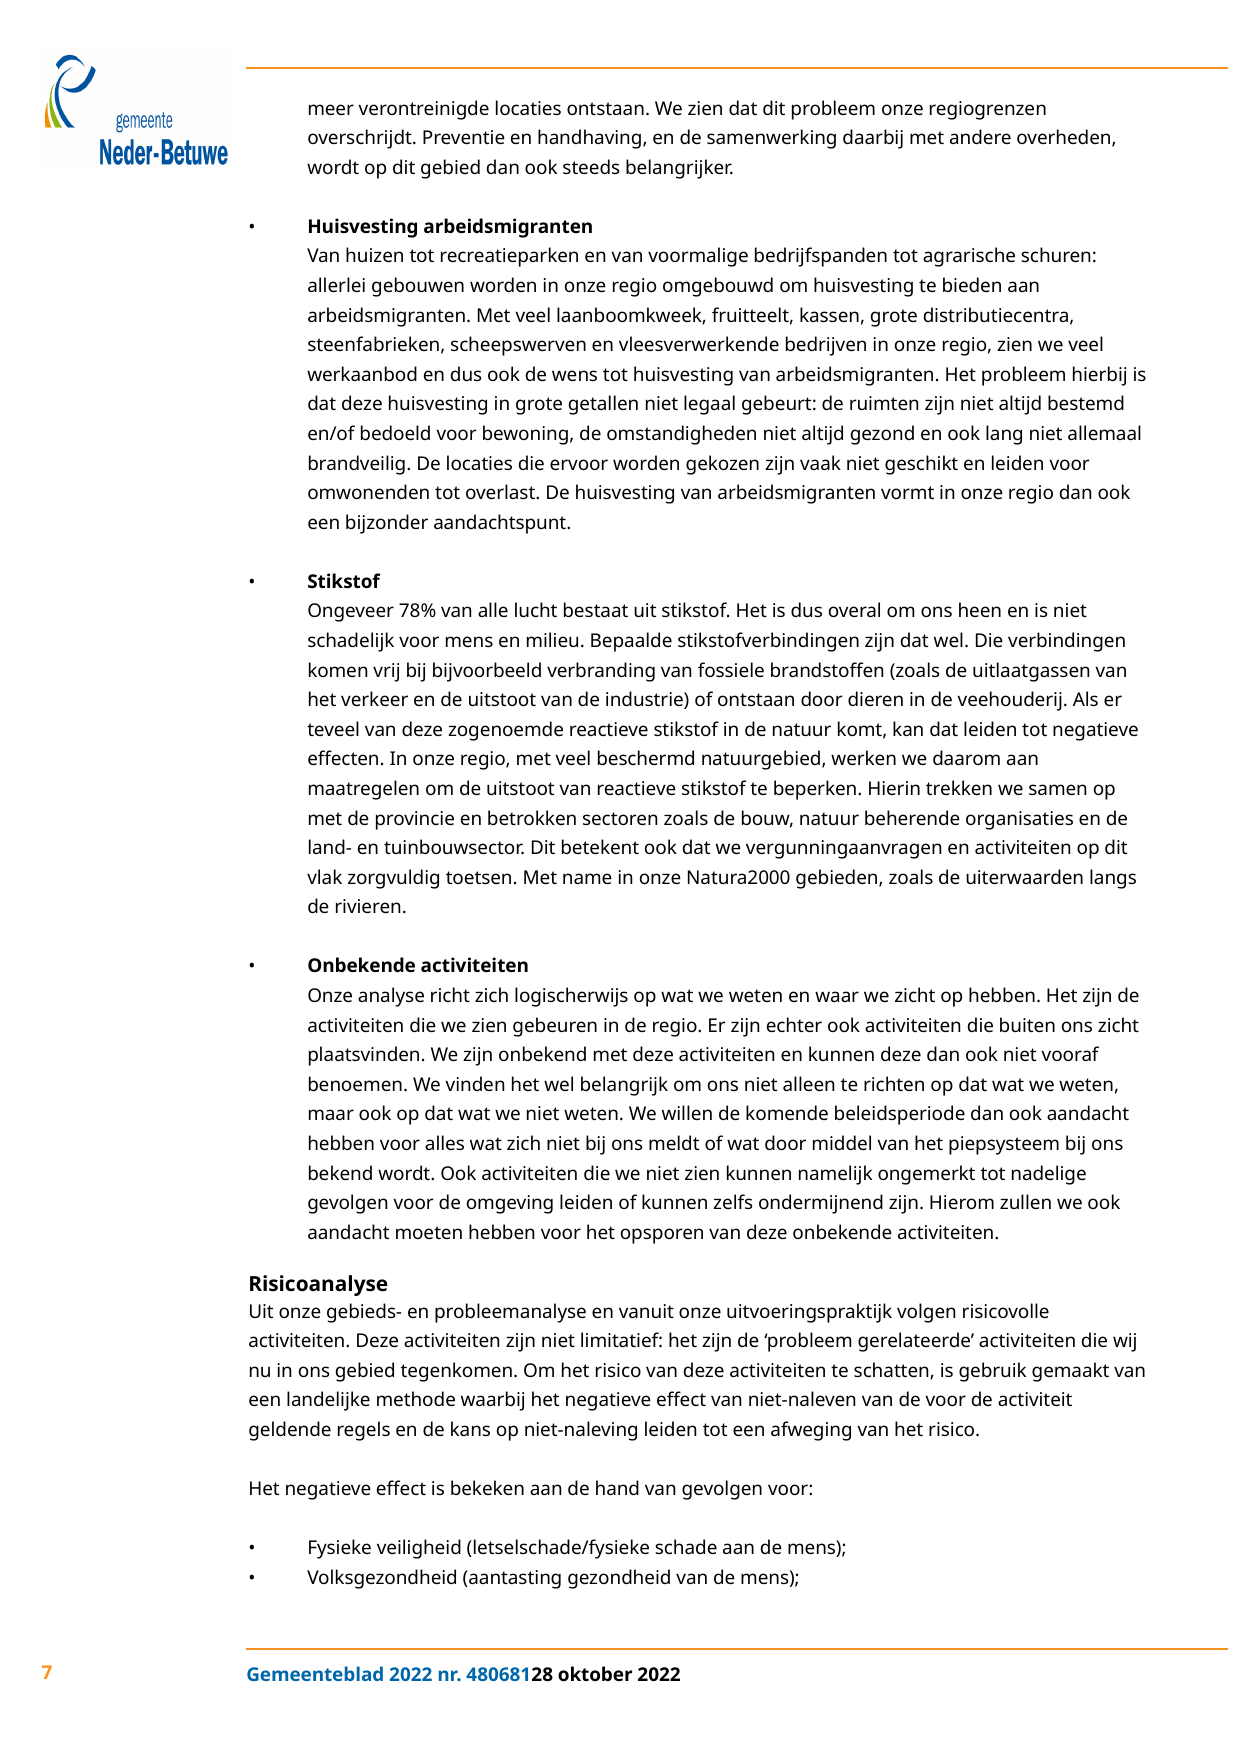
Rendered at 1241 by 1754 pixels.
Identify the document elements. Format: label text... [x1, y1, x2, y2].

list Stikstof [248, 568, 1152, 594]
picture [41, 47, 231, 172]
text Risicoanalyse [248, 1269, 1152, 1298]
list Huisvesting arbeidsmigranten [248, 213, 1152, 239]
list Volksgezondheid (aantasting gezondheid van de mens); [248, 1564, 1152, 1590]
list Van huizen tot recreatieparken en van voormalige bedrijfspanden tot agrarische schuren: allerlei gebouwen worden in onze regio omgebouwd om huisvesting te bieden aan arbeidsmigranten. Met veel laanboomkweek, fruitteelt, kassen, grote distributiecentra, steenfabrieken, scheepswerven en vleesverwerkende bedrijven in onze regio, zien we veel werkaanbod en dus ook de wens tot huisvesting van arbeidsmigranten. Het probleem hierbij is dat deze huisvesting in grote getallen niet legaal gebeurt: de ruimten zijn niet altijd bestemd en/of bedoeld voor bewoning, de omstandigheden niet altijd gezond en ook lang niet allemaal brandveilig. De locaties die ervoor worden gekozen zijn vaak niet geschikt en leiden voor omwonenden tot overlast. De huisvesting van arbeidsmigranten vormt in onze regio dan ook een bijzonder aandachtspunt. [248, 243, 1152, 535]
list Onbekende activiteiten [248, 953, 1152, 978]
list meer verontreinigde locaties ontstaan. We zien dat dit probleem onze regiogrenzen overschrijdt. Preventie en handhaving, en de samenwerking daarbij met andere overheden, wordt op dit gebied dan ook steeds belangrijker. [248, 95, 1152, 180]
text Het negatieve effect is bekeken aan de hand van gevolgen voor: [248, 1475, 1152, 1501]
list Onze analyse richt zich logischerwijs op wat we weten en waar we zicht op hebben. Het zijn de activiteiten die we zien gebeuren in de regio. Er zijn echter ook activiteiten die buiten ons zicht plaatsvinden. We zijn onbekend met deze activiteiten en kunnen deze dan ook niet vooraf benoemen. We vinden het wel belangrijk om ons niet alleen te richten op dat wat we weten, maar ook op dat wat we niet weten. We willen de komende beleidsperiode dan ook aandacht hebben voor alles wat zich niet bij ons meldt of wat door middel van het piepsysteem bij ons bekend wordt. Ook activiteiten die we niet zien kunnen namelijk ongemerkt tot nadelige gevolgen voor de omgeving leiden of kunnen zelfs ondermijnend zijn. Hierom zullen we ook aandacht moeten hebben voor het opsporen van deze onbekende activiteiten. [248, 982, 1152, 1245]
list Ongeveer 78% van alle lucht bestaat uit stikstof. Het is dus overal om ons heen en is niet schadelijk voor mens en milieu. Bepaalde stikstofverbindingen zijn dat wel. Die verbindingen komen vrij bij bijvoorbeeld verbranding van fossiele brandstoffen (zoals de uitlaatgassen van het verkeer en de uitstoot van de industrie) of ontstaan door dieren in de veehouderij. Als er teveel van deze zogenoemde reactieve stikstof in de natuur komt, kan dat leiden tot negatieve effecten. In onze regio, met veel beschermd natuurgebied, werken we daarom aan maatregelen om de uitstoot van reactieve stikstof te beperken. Hierin trekken we samen op met de provincie en betrokken sectoren zoals de bouw, natuur beherende organisaties en de land- en tuinbouwsector. Dit betekent ook dat we vergunningaanvragen en activiteiten op dit vlak zorgvuldig toetsen. Met name in onze Natura2000 gebieden, zoals de uiterwaarden langs de rivieren. [248, 598, 1152, 919]
text Uit onze gebieds- en probleemanalyse en vanuit onze uitvoeringspraktijk volgen risicovolle activiteiten. Deze activiteiten zijn niet limitatief: het zijn de ‘probleem gerelateerde’ activiteiten die wij nu in ons gebied tegenkomen. Om het risico van deze activiteiten te schatten, is gebruik gemaakt van een landelijke methode waarbij het negatieve effect van niet-naleven van de voor de activiteit geldende regels en de kans op niet-naleving leiden tot een afweging van het risico. [248, 1298, 1152, 1442]
list Fysieke veiligheid (letselschade/fysieke schade aan de mens); [248, 1534, 1152, 1560]
